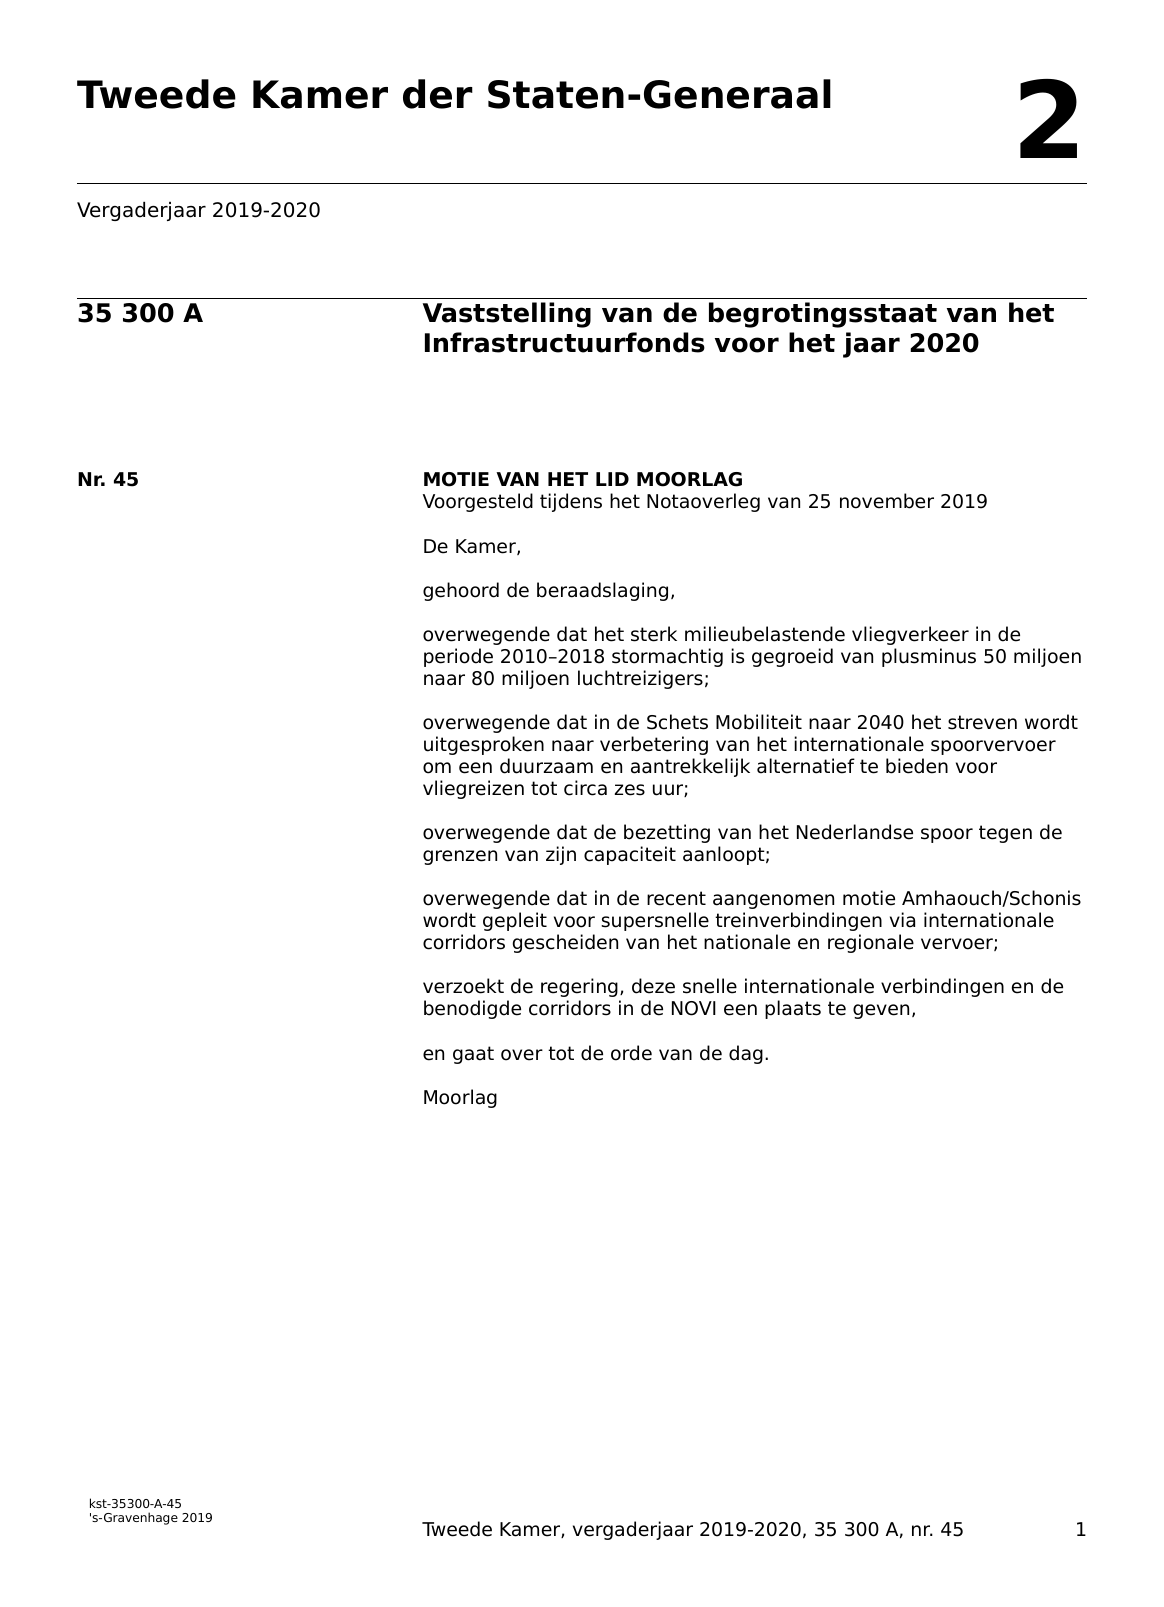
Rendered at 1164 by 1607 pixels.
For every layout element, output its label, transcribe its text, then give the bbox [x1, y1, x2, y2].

text 's-Gravenhage 2019 [88, 1511, 323, 1525]
text Voorgesteld tijdens het Notaoverleg van 25 november 2019 [422, 491, 1087, 513]
text gehoord de beraadslaging, [422, 580, 1087, 602]
table_cell Vergaderjaar 2019-2020 [77, 184, 1087, 298]
table_header Tweede Kamer der Staten-Generaal [77, 59, 886, 183]
text overwegende dat de bezetting van het Nederlandse spoor tegen de grenzen van zijn capaciteit aanloopt; [422, 822, 1087, 866]
text overwegende dat het sterk milieubelastende vliegverkeer in de periode 2010–2018 stormachtig is gegroeid van plusminus 50 miljoen naar 80 miljoen luchtreizigers; [422, 624, 1087, 690]
table_header 2 [886, 59, 1087, 183]
text overwegende dat in de Schets Mobiliteit naar 2040 het streven wordt uitgesproken naar verbetering van het internationale spoorvervoer om een duurzaam en aantrekkelijk alternatief te bieden voor vliegreizen tot circa zes uur; [422, 712, 1087, 800]
text De Kamer, [422, 536, 1087, 557]
text overwegende dat in de recent aangenomen motie Amhaouch/Schonis wordt gepleit voor supersnelle treinverbindingen via internationale corridors gescheiden van het nationale en regionale vervoer; [422, 888, 1087, 954]
subtitle 35 300 A Vaststelling van de begrotingsstaat van het Infrastructuurfonds voor het jaar 2020 [77, 299, 1087, 358]
text en gaat over tot de orde van de dag. [422, 1042, 1087, 1064]
text verzoekt de regering, deze snelle internationale verbindingen en de benodigde corridors in de NOVI een plaats te geven, [422, 976, 1087, 1020]
text Moorlag [422, 1087, 1087, 1109]
text kst-35300-A-45 [88, 1497, 323, 1511]
subtitle Nr. 45 MOTIE VAN HET LID MOORLAG [77, 469, 1087, 491]
